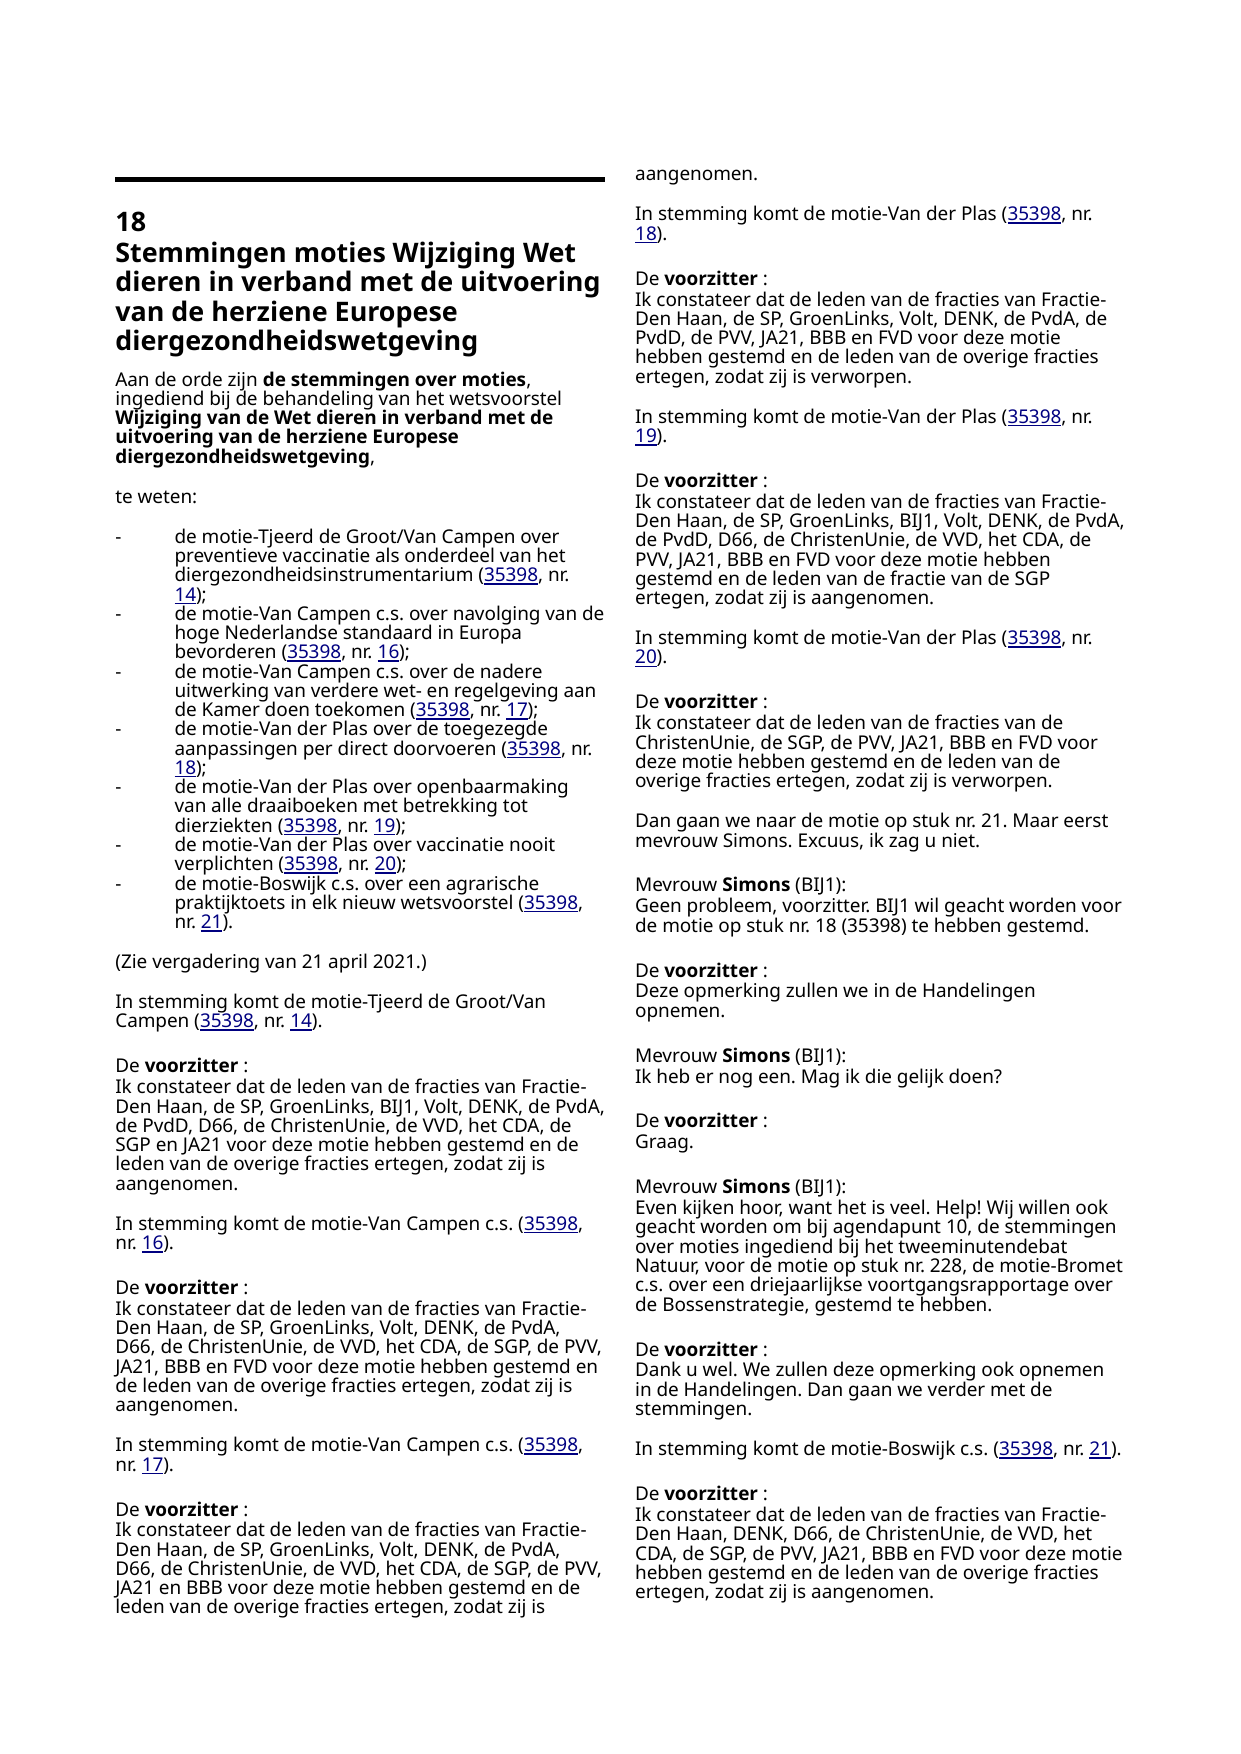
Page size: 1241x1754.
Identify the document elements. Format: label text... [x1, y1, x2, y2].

text In stemming komt de motie-Van der Plas (35398, nr. 19). [635, 408, 1125, 446]
text Ik constateer dat de leden van de fracties van Fractie-Den Haan, DENK, D66, de ChristenUnie, de VVD, het CDA, de SGP, de PVV, JA21, BBB en FVD voor deze motie hebben gestemd en de leden van de overige fracties ertegen, zodat zij is aangenomen. [635, 1506, 1125, 1602]
text Dank u wel. We zullen deze opmerking ook opnemen in de Handelingen. Dan gaan we verder met de stemmingen. [635, 1361, 1125, 1419]
list de motie-Van Campen c.s. over navolging van de hoge Nederlandse standaard in Europa bevorderen (35398, nr. 16); [115, 605, 605, 663]
text Deze opmerking zullen we in de Handelingen opnemen. [635, 982, 1125, 1021]
text De voorzitter : [635, 467, 1125, 493]
list de motie-Van der Plas over openbaarmaking van alle draaiboeken met betrekking tot dierziekten (35398, nr. 19); [115, 778, 605, 836]
text In stemming komt de motie-Van der Plas (35398, nr. 18). [635, 205, 1125, 244]
text aangenomen. [635, 165, 1125, 184]
text Even kijken hoor, want het is veel. Help! Wij willen ook geacht worden om bij agendapunt 10, de stemmingen over moties ingediend bij het tweeminutendebat Natuur, voor de motie op stuk nr. 228, de motie-Bromet c.s. over een driejaarlijkse voortgangsrapportage over de Bossenstrategie, gestemd te hebben. [635, 1199, 1125, 1315]
text In stemming komt de motie-Tjeerd de Groot/Van Campen (35398, nr. 14). [115, 993, 605, 1032]
text De voorzitter : [635, 1108, 1125, 1133]
text Ik heb er nog een. Mag ik die gelijk doen? [635, 1068, 1125, 1087]
text Ik constateer dat de leden van de fracties van Fractie-Den Haan, de SP, GroenLinks, Volt, DENK, de PvdA, de PvdD, de PVV, JA21, BBB en FVD voor deze motie hebben gestemd en de leden van de overige fracties ertegen, zodat zij is verworpen. [635, 291, 1125, 387]
text Ik constateer dat de leden van de fracties van Fractie-Den Haan, de SP, GroenLinks, Volt, DENK, de PvdA, D66, de ChristenUnie, de VVD, het CDA, de SGP, de PVV, JA21 en BBB voor deze motie hebben gestemd en de leden van de overige fracties ertegen, zodat zij is [115, 1521, 605, 1618]
text In stemming komt de motie-Van der Plas (35398, nr. 20). [635, 629, 1125, 668]
list de motie-Boswijk c.s. over een agrarische praktijktoets in elk nieuw wetsvoorstel (35398, nr. 21). [115, 874, 605, 932]
text Geen probleem, voorzitter. BIJ1 wil geacht worden voor de motie op stuk nr. 18 (35398) te hebben gestemd. [635, 897, 1125, 936]
list de motie-Van der Plas over de toegezegde aanpassingen per direct doorvoeren (35398, nr. 18); [115, 720, 605, 778]
text 18 [115, 203, 605, 239]
list de motie-Tjeerd de Groot/Van Campen over preventieve vaccinatie als onderdeel van het diergezondheidsinstrumentarium (35398, nr. 14); [115, 528, 605, 605]
text De voorzitter : [635, 265, 1125, 291]
text Aan de orde zijn de stemmingen over moties, ingediend bij de behandeling van het wetsvoorstel Wijziging van de Wet dieren in verband met de uitvoering van de herziene Europese diergezondheidswetgeving, [115, 371, 605, 467]
text In stemming komt de motie-Van Campen c.s. (35398, nr. 16). [115, 1215, 605, 1253]
text Ik constateer dat de leden van de fracties van Fractie-Den Haan, de SP, GroenLinks, BIJ1, Volt, DENK, de PvdA, de PvdD, D66, de ChristenUnie, de VVD, het CDA, de SGP en JA21 voor deze motie hebben gestemd en de leden van de overige fracties ertegen, zodat zij is aangenomen. [115, 1078, 605, 1194]
text De voorzitter : [115, 1274, 605, 1300]
text De voorzitter : [635, 689, 1125, 714]
text Stemmingen moties Wijziging Wet dieren in verband met de uitvoering van de herziene Europese diergezondheidswetgeving [115, 239, 605, 371]
text Ik constateer dat de leden van de fracties van Fractie-Den Haan, de SP, GroenLinks, BIJ1, Volt, DENK, de PvdA, de PvdD, D66, de ChristenUnie, de VVD, het CDA, de PVV, JA21, BBB en FVD voor deze motie hebben gestemd en de leden van de fractie van de SGP ertegen, zodat zij is aangenomen. [635, 493, 1125, 608]
text Mevrouw Simons (BIJ1): [635, 872, 1125, 897]
text (Zie vergadering van 21 april 2021.) [115, 953, 605, 972]
text De voorzitter : [115, 1053, 605, 1078]
text Mevrouw Simons (BIJ1): [635, 1042, 1125, 1068]
text De voorzitter : [635, 1336, 1125, 1361]
text Ik constateer dat de leden van de fracties van Fractie-Den Haan, de SP, GroenLinks, Volt, DENK, de PvdA, D66, de ChristenUnie, de VVD, het CDA, de SGP, de PVV, JA21, BBB en FVD voor deze motie hebben gestemd en de leden van de overige fracties ertegen, zodat zij is aangenomen. [115, 1300, 605, 1416]
text Ik constateer dat de leden van de fracties van de ChristenUnie, de SGP, de PVV, JA21, BBB en FVD voor deze motie hebben gestemd en de leden van de overige fracties ertegen, zodat zij is verworpen. [635, 714, 1125, 791]
text te weten: [115, 488, 605, 507]
text In stemming komt de motie-Van Campen c.s. (35398, nr. 17). [115, 1436, 605, 1475]
text De voorzitter : [115, 1496, 605, 1521]
text De voorzitter : [635, 957, 1125, 982]
text De voorzitter : [635, 1480, 1125, 1506]
list de motie-Van der Plas over vaccinatie nooit verplichten (35398, nr. 20); [115, 836, 605, 874]
text In stemming komt de motie-Boswijk c.s. (35398, nr. 21). [635, 1440, 1125, 1459]
text Dan gaan we naar de motie op stuk nr. 21. Maar eerst mevrouw Simons. Excuus, ik zag u niet. [635, 812, 1125, 851]
text Mevrouw Simons (BIJ1): [635, 1173, 1125, 1199]
text Graag. [635, 1133, 1125, 1153]
list de motie-Van Campen c.s. over de nadere uitwerking van verdere wet- en regelgeving aan de Kamer doen toekomen (35398, nr. 17); [115, 663, 605, 720]
